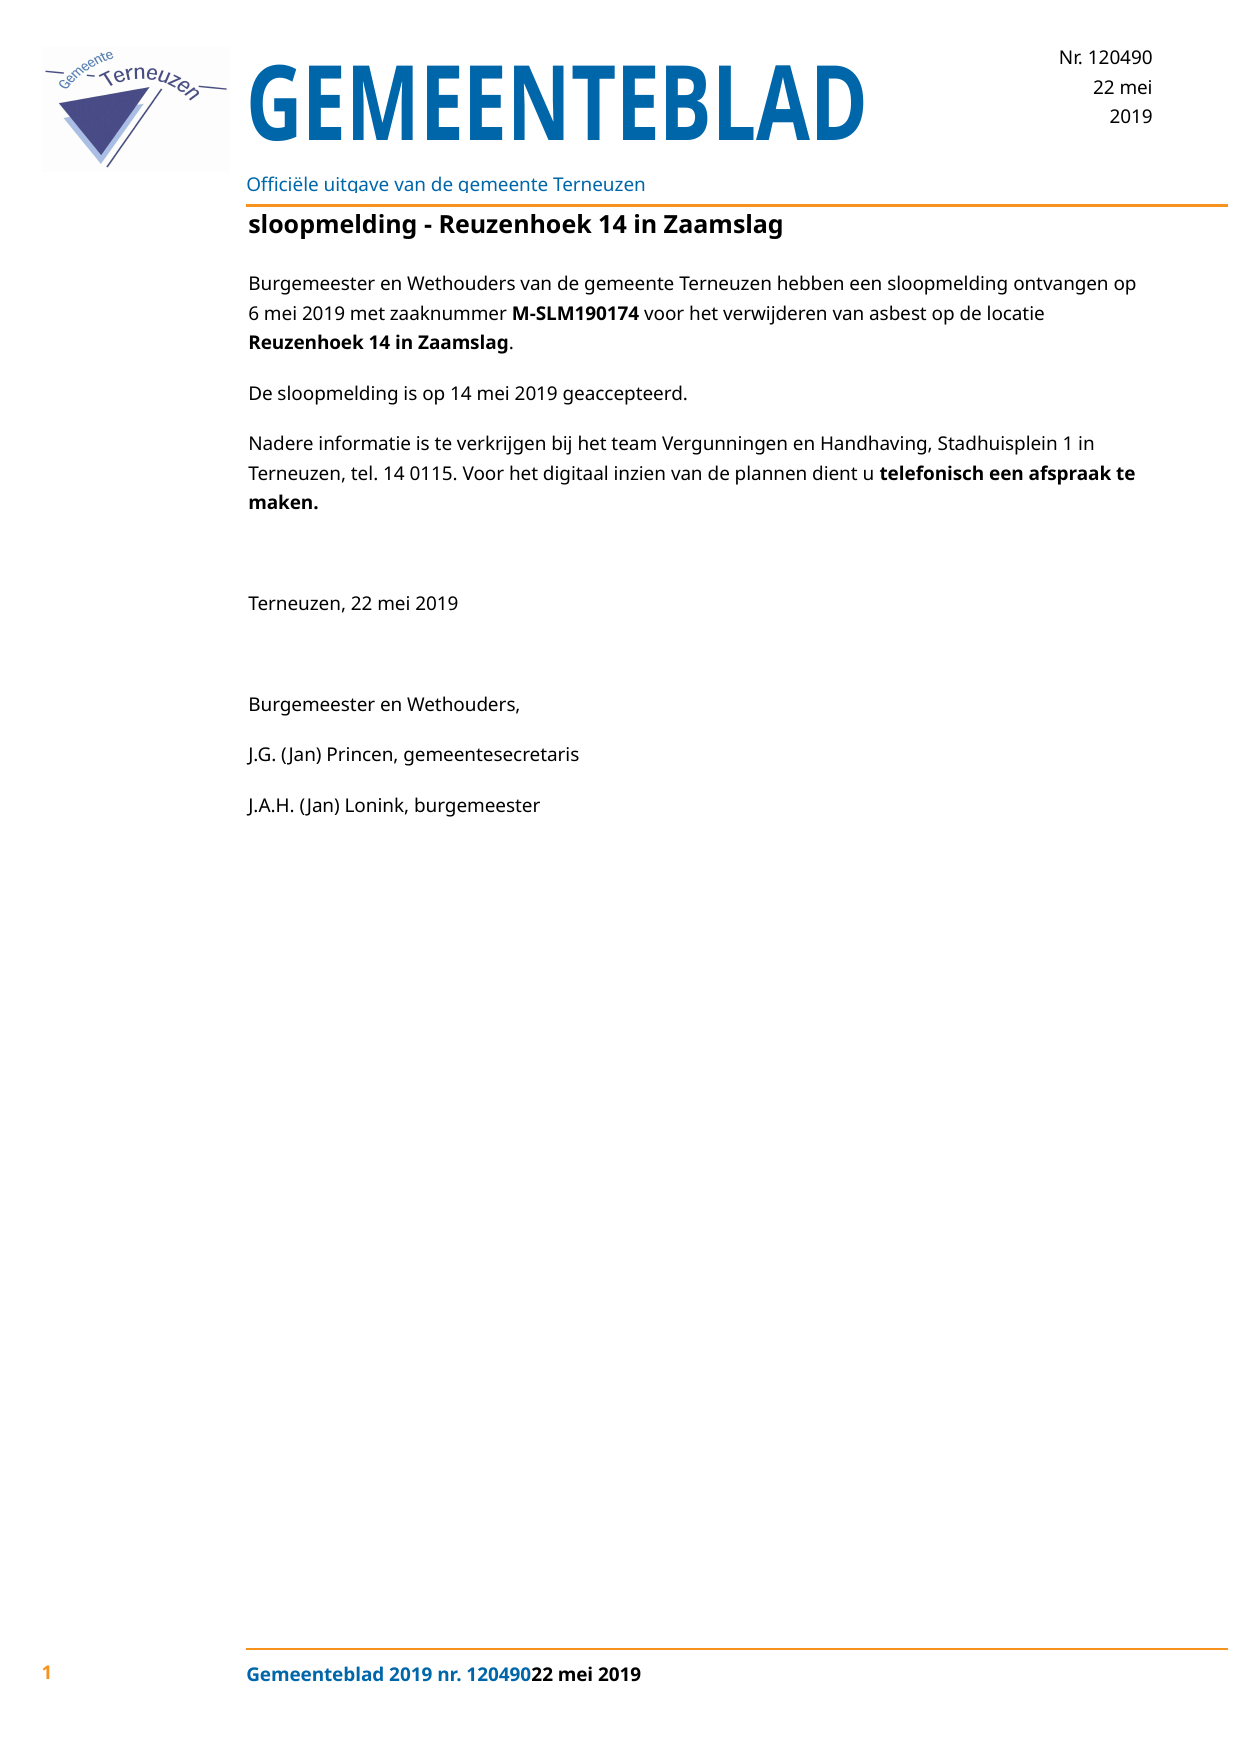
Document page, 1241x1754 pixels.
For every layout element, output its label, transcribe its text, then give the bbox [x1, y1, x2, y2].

text Nadere informatie is te verkrijgen bij het team Vergunningen en Handhaving, Stadhuisplein 1 in Terneuzen, tel. 14 0115. Voor het digitaal inzien van de plannen dient u telefonisch een afspraak te maken. [248, 430, 1152, 515]
text J.G. (Jan) Princen, gemeentesecretaris [248, 742, 1152, 767]
text Burgemeester en Wethouders van de gemeente Terneuzen hebben een sloopmelding ontvangen op 6 mei 2019 met zaaknummer M-SLM190174 voor het verwijderen van asbest op de locatie Reuzenhoek 14 in Zaamslag. [248, 270, 1152, 355]
text De sloopmelding is op 14 mei 2019 geaccepteerd. [248, 380, 1152, 406]
text Burgemeester en Wethouders, [248, 691, 1152, 717]
text sloopmelding - Reuzenhoek 14 in Zaamslag [248, 207, 1152, 241]
text Terneuzen, 22 mei 2019 [248, 590, 1152, 616]
text J.A.H. (Jan) Lonink, burgemeester [248, 792, 1152, 818]
picture [41, 47, 231, 172]
